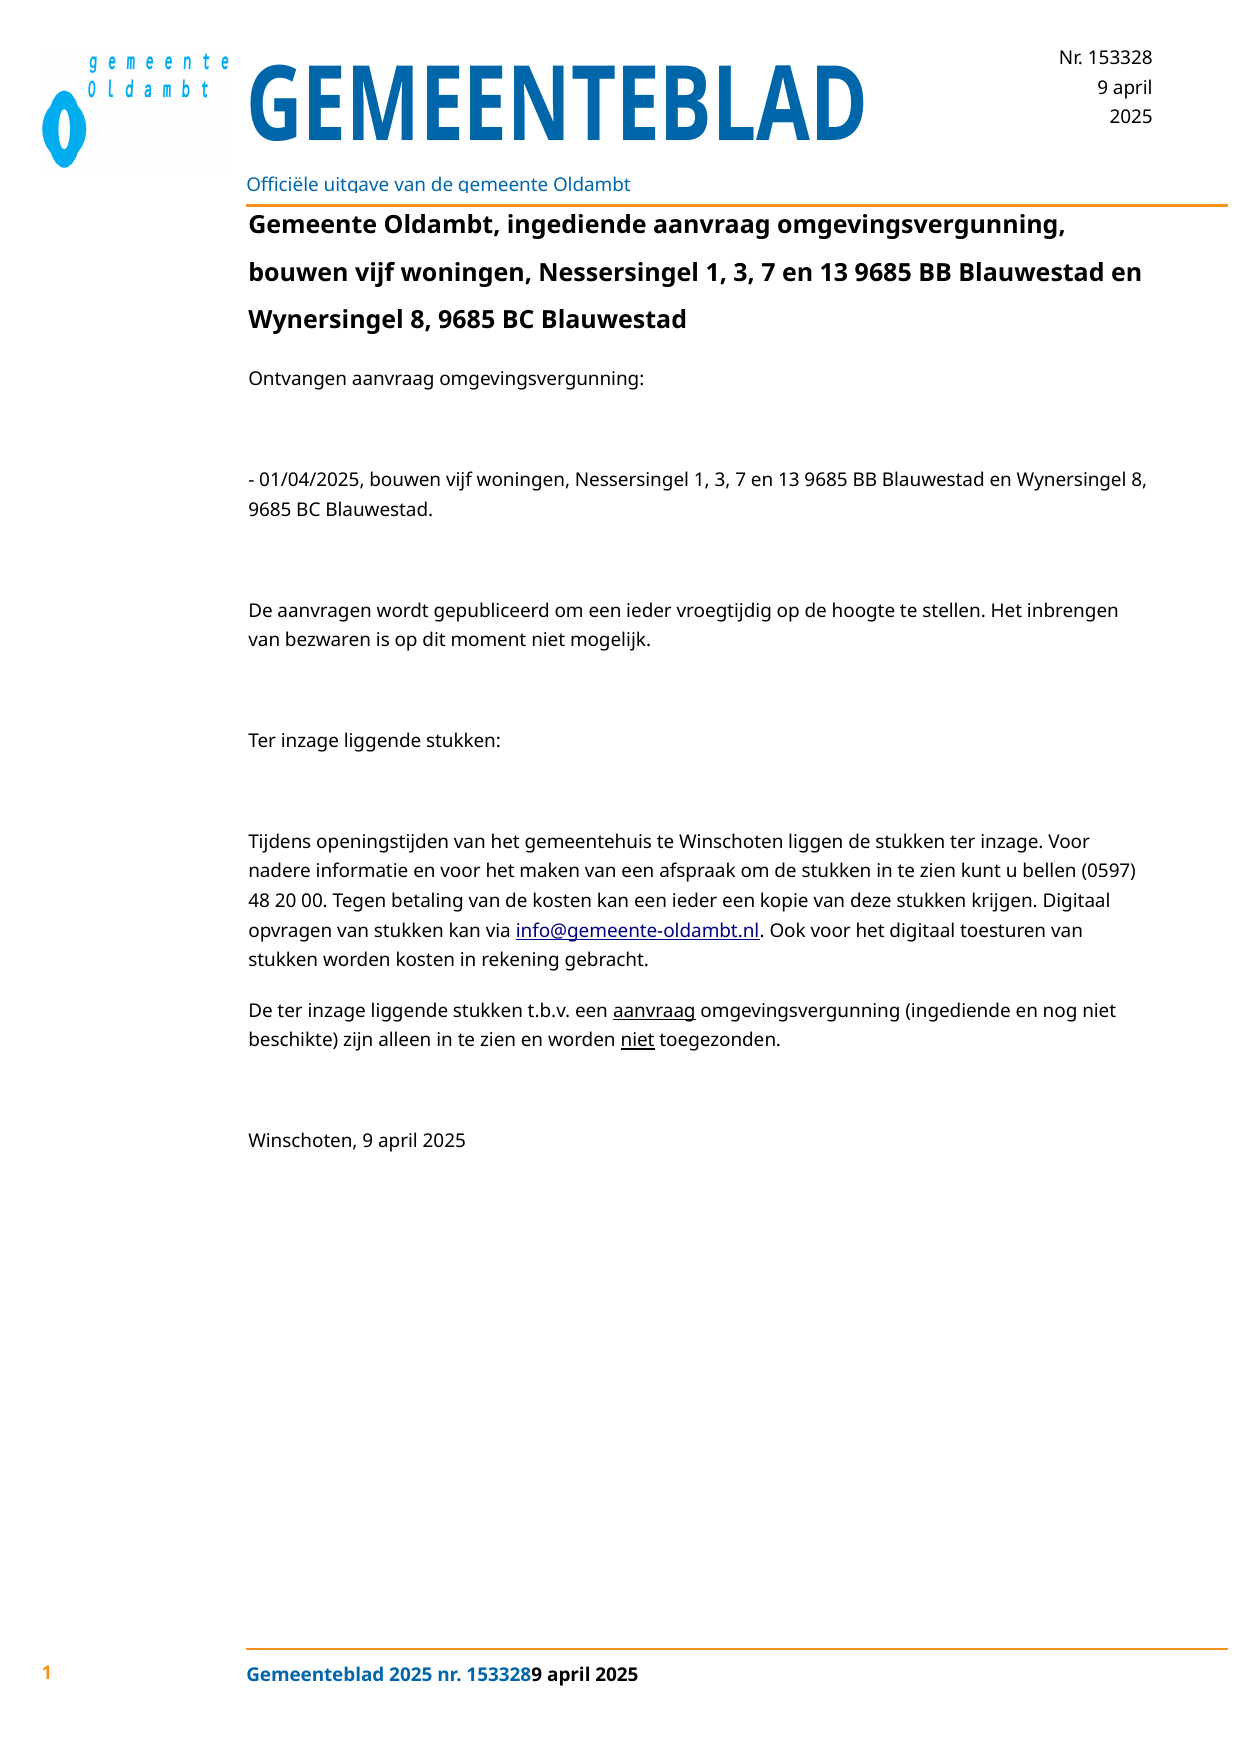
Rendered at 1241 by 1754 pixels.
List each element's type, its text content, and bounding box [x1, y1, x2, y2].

text Winschoten, 9 april 2025 [248, 1127, 1152, 1153]
text - 01/04/2025, bouwen vijf woningen, Nessersingel 1, 3, 7 en 13 9685 BB Blauwestad en Wynersingel 8, 9685 BC Blauwestad. [248, 466, 1152, 522]
text De aanvragen wordt gepubliceerd om een ieder vroegtijdig op de hoogte te stellen. Het inbrengen van bezwaren is op dit moment niet mogelijk. [248, 597, 1152, 652]
text Tijdens openingstijden van het gemeentehuis te Winschoten liggen de stukken ter inzage. Voor nadere informatie en voor het maken van een afspraak om de stukken in te zien kunt u bellen (0597) 48 20 00. Tegen betaling van de kosten kan een ieder een kopie van deze stukken krijgen. Digitaal opvragen van stukken kan via info@gemeente-oldambt.nl. Ook voor het digitaal toesturen van stukken worden kosten in rekening gebracht. [248, 828, 1152, 972]
text De ter inzage liggende stukken t.b.v. een aanvraag omgevingsvergunning (ingediende en nog niet beschikte) zijn alleen in te zien en worden niet toegezonden. [248, 997, 1152, 1052]
text Ter inzage liggende stukken: [248, 727, 1152, 753]
text Ontvangen aanvraag omgevingsvergunning: [248, 366, 1152, 391]
text Gemeente Oldambt, ingediende aanvraag omgevingsvergunning, bouwen vijf woningen, Nessersingel 1, 3, 7 en 13 9685 BB Blauwestad en Wynersingel 8, 9685 BC Blauwestad [248, 207, 1152, 336]
picture [41, 47, 231, 172]
